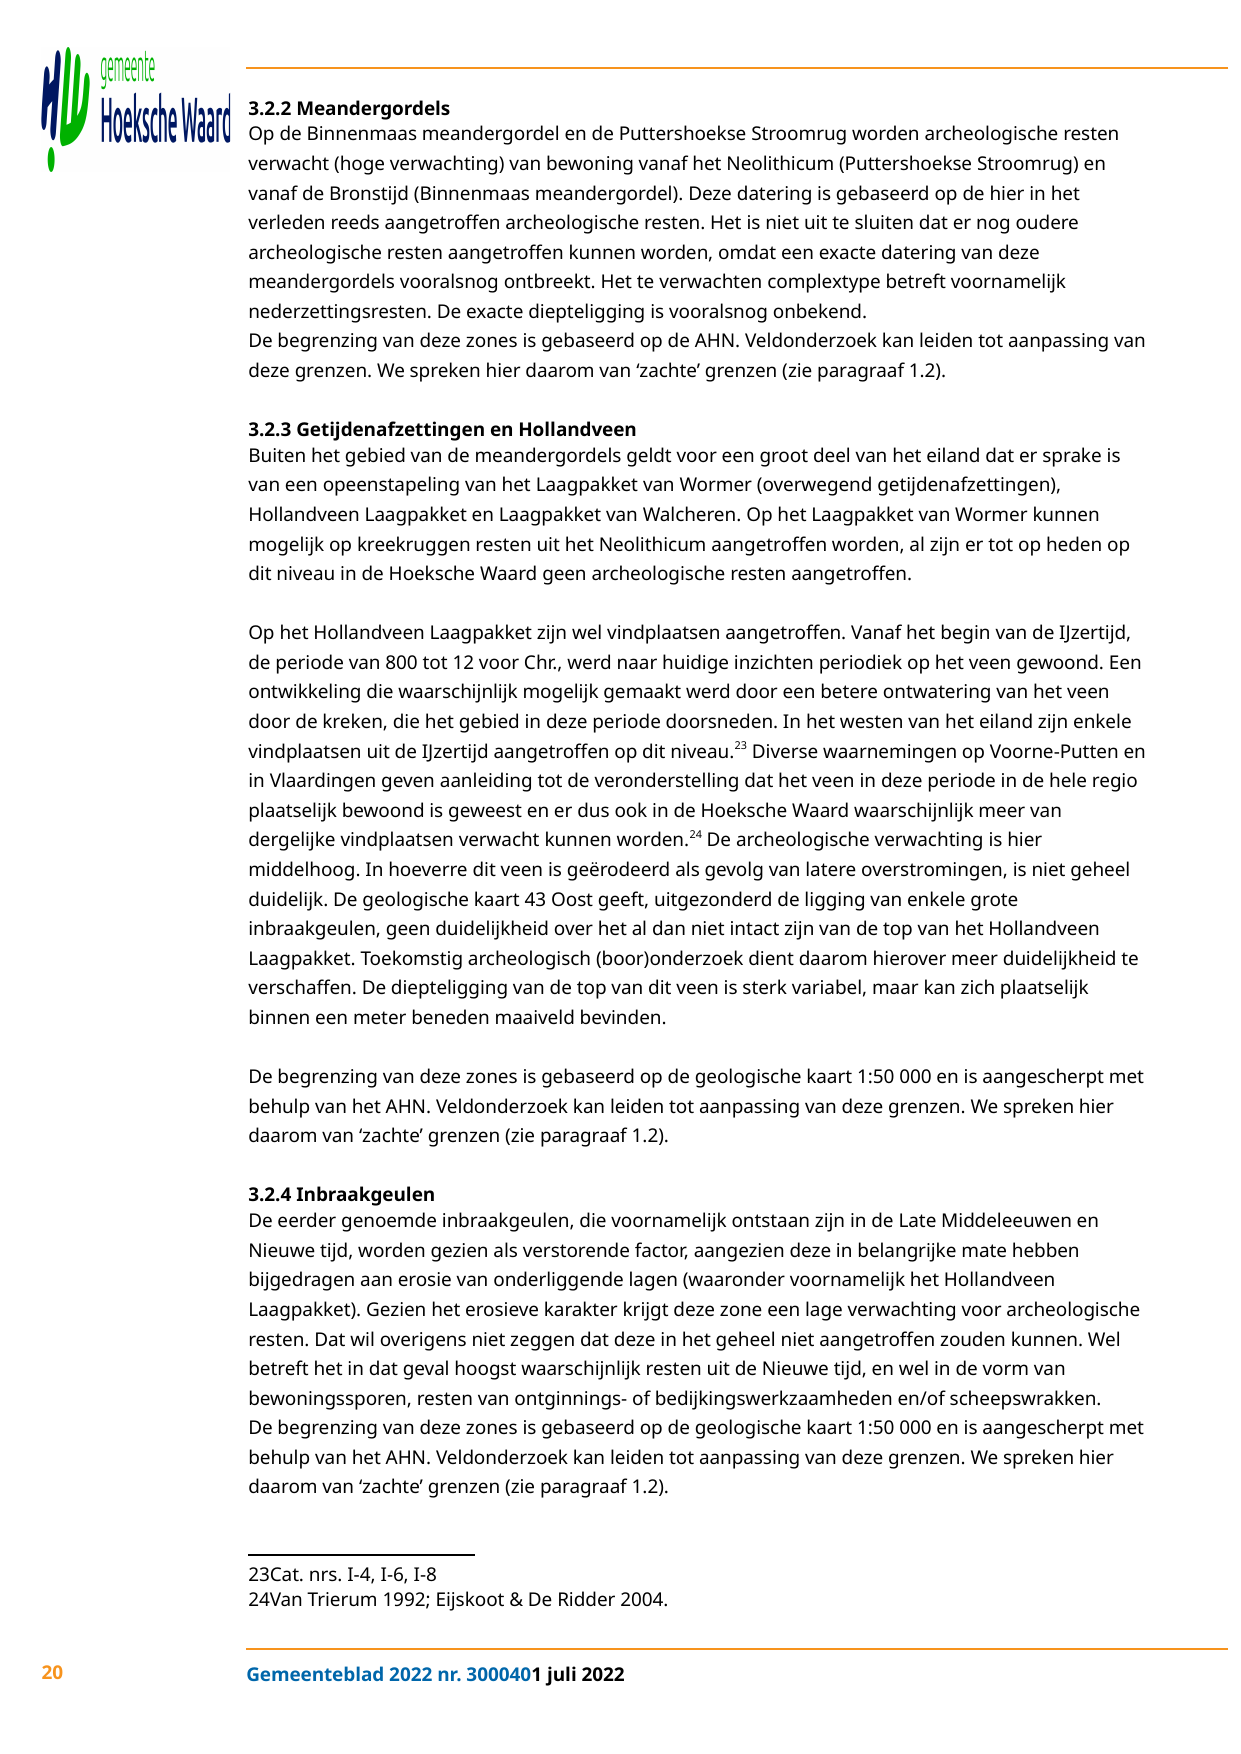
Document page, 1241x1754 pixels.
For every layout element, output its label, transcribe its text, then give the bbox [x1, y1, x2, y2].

text Op de Binnenmaas meandergordel en de Puttershoekse Stroomrug worden archeologische resten verwacht (hoge verwachting) van bewoning vanaf het Neolithicum (Puttershoekse Stroomrug) en vanaf de Bronstijd (Binnenmaas meandergordel). Deze datering is gebaseerd op de hier in het verleden reeds aangetroffen archeologische resten. Het is niet uit te sluiten dat er nog oudere archeologische resten aangetroffen kunnen worden, omdat een exacte datering van deze meandergordels vooralsnog ontbreekt. Het te verwachten complextype betreft voornamelijk nederzettingsresten. De exacte diepteligging is vooralsnog onbekend. [248, 121, 1152, 324]
text 3.2.2 Meandergordels [248, 95, 1152, 121]
text 3.2.4 Inbraakgeulen [248, 1182, 1152, 1207]
text Van Trierum 1992; Eijskoot & De Ridder 2004. [248, 1586, 1152, 1612]
text 3.2.3 Getijdenafzettingen en Hollandveen [248, 416, 1152, 442]
text Op het Hollandveen Laagpakket zijn wel vindplaatsen aangetroffen. Vanaf het begin van de IJzertijd, de periode van 800 tot 12 voor Chr., werd naar huidige inzichten periodiek op het veen gewoond. Een ontwikkeling die waarschijnlijk mogelijk gemaakt werd door een betere ontwatering van het veen door de kreken, die het gebied in deze periode doorsneden. In het westen van het eiland zijn enkele vindplaatsen uit de IJzertijd aangetroffen op dit niveau. Diverse waarnemingen op Voorne-Putten en in Vlaardingen geven aanleiding tot de veronderstelling dat het veen in deze periode in de hele regio plaatselijk bewoond is geweest en er dus ook in de Hoeksche Waard waarschijnlijk meer van dergelijke vindplaatsen verwacht kunnen worden. De archeologische verwachting is hier middelhoog. In hoeverre dit veen is geërodeerd als gevolg van latere overstromingen, is niet geheel duidelijk. De geologische kaart 43 Oost geeft, uitgezonderd de ligging van enkele grote inbraakgeulen, geen duidelijkheid over het al dan niet intact zijn van de top van het Hollandveen Laagpakket. Toekomstig archeologisch (boor)onderzoek dient daarom hierover meer duidelijkheid te verschaffen. De diepteligging van de top van dit veen is sterk variabel, maar kan zich plaatselijk binnen een meter beneden maaiveld bevinden. [248, 619, 1152, 1030]
text Buiten het gebied van de meandergordels geldt voor een groot deel van het eiland dat er sprake is van een opeenstapeling van het Laagpakket van Wormer (overwegend getijdenafzettingen), Hollandveen Laagpakket en Laagpakket van Walcheren. Op het Laagpakket van Wormer kunnen mogelijk op kreekruggen resten uit het Neolithicum aangetroffen worden, al zijn er tot op heden op dit niveau in de Hoeksche Waard geen archeologische resten aangetroffen. [248, 442, 1152, 586]
text De begrenzing van deze zones is gebaseerd op de geologische kaart 1:50 000 en is aangescherpt met behulp van het AHN. Veldonderzoek kan leiden tot aanpassing van deze grenzen. We spreken hier daarom van ‘zachte’ grenzen (zie paragraaf 1.2). [248, 1063, 1152, 1148]
text De begrenzing van deze zones is gebaseerd op de geologische kaart 1:50 000 en is aangescherpt met behulp van het AHN. Veldonderzoek kan leiden tot aanpassing van deze grenzen. We spreken hier daarom van ‘zachte’ grenzen (zie paragraaf 1.2). [248, 1414, 1152, 1499]
text Cat. nrs. I-4, I-6, I-8 [248, 1561, 1152, 1586]
picture [41, 47, 231, 172]
text De eerder genoemde inbraakgeulen, die voornamelijk ontstaan zijn in de Late Middeleeuwen en Nieuwe tijd, worden gezien als verstorende factor, aangezien deze in belangrijke mate hebben bijgedragen aan erosie van onderliggende lagen (waaronder voornamelijk het Hollandveen Laagpakket). Gezien het erosieve karakter krijgt deze zone een lage verwachting voor archeologische resten. Dat wil overigens niet zeggen dat deze in het geheel niet aangetroffen zouden kunnen. Wel betreft het in dat geval hoogst waarschijnlijk resten uit de Nieuwe tijd, en wel in de vorm van bewoningssporen, resten van ontginnings- of bedijkingswerkzaamheden en/of scheepswrakken. [248, 1207, 1152, 1411]
text De begrenzing van deze zones is gebaseerd op de AHN. Veldonderzoek kan leiden tot aanpassing van deze grenzen. We spreken hier daarom van ‘zachte’ grenzen (zie paragraaf 1.2). [248, 328, 1152, 383]
